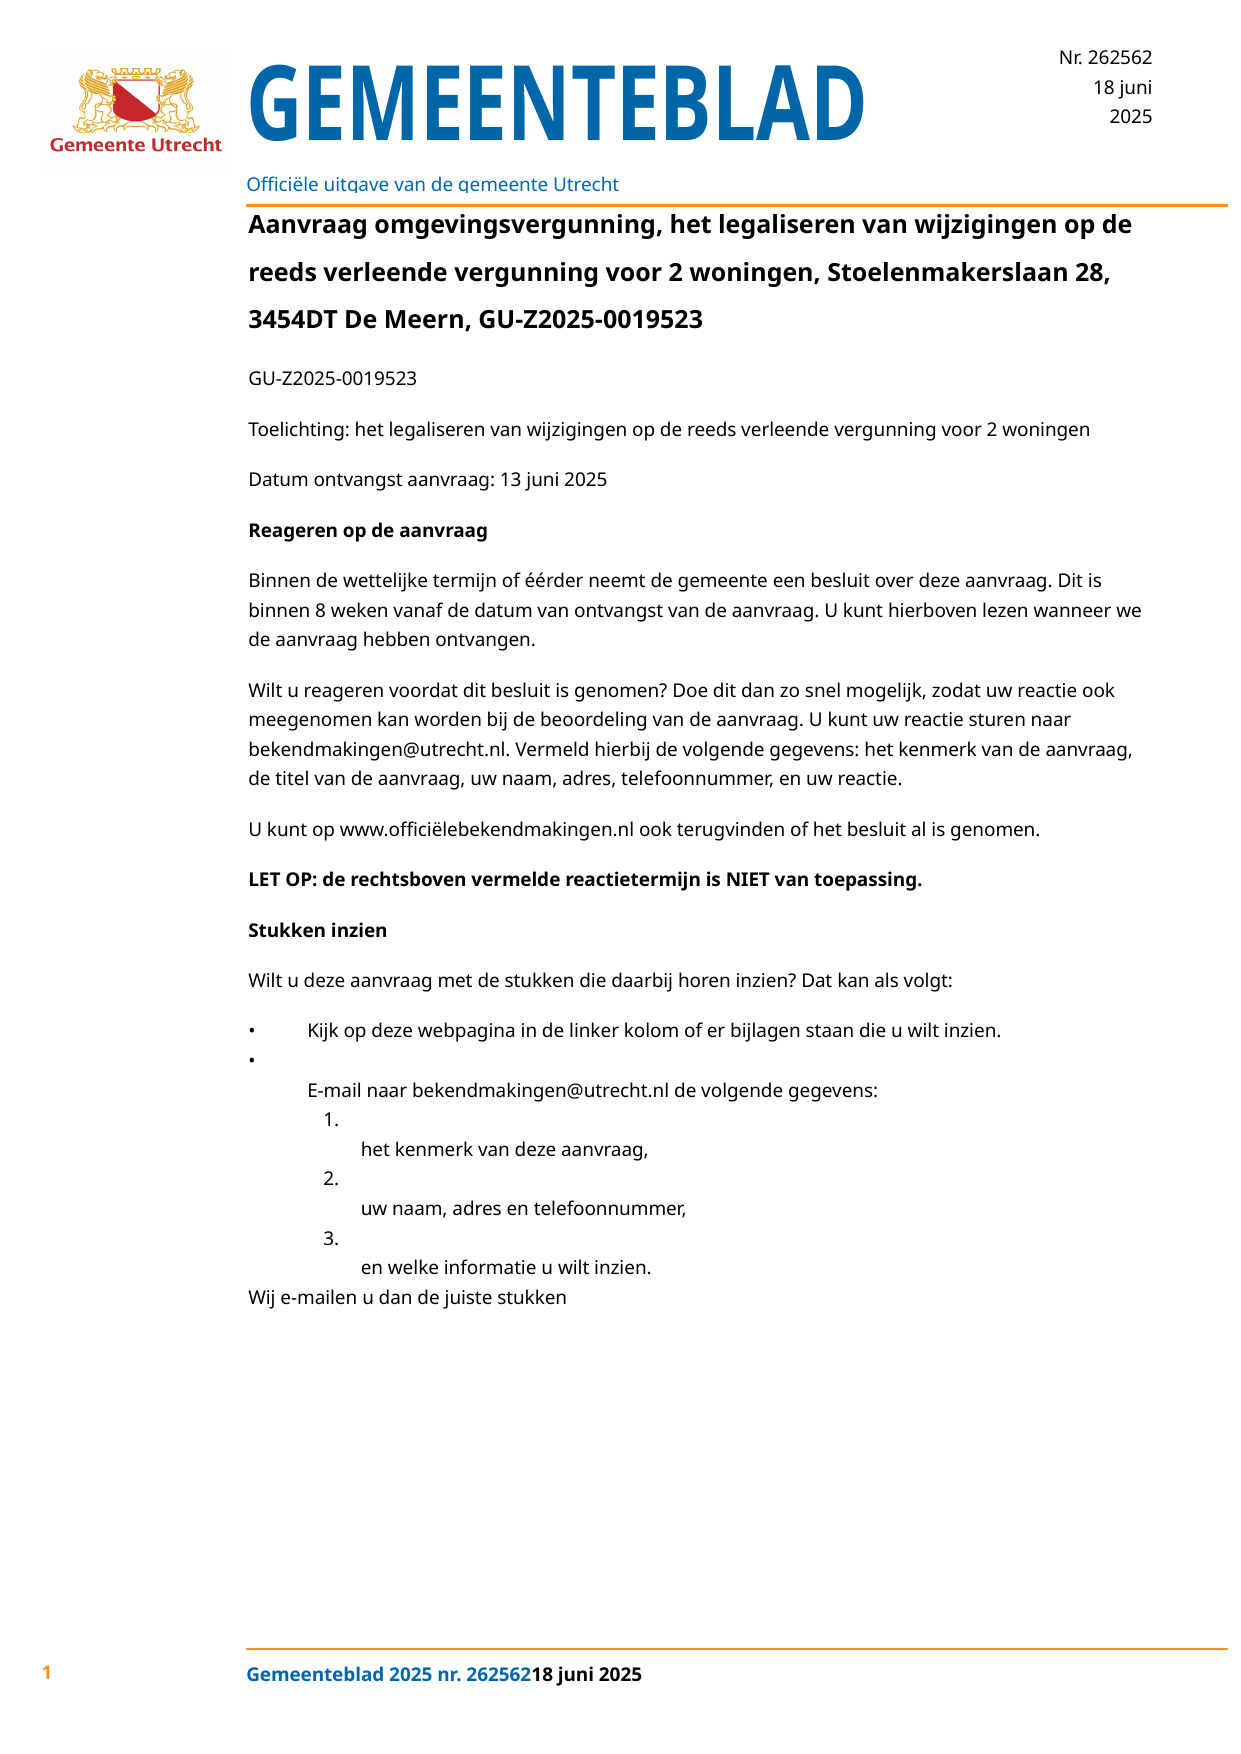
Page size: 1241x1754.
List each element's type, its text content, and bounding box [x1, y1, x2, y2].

text U kunt op www.officiëlebekendmakingen.nl ook terugvinden of het besluit al is genomen. [248, 816, 1152, 842]
list uw naam, adres en telefoonnummer, [323, 1195, 1152, 1221]
text LET OP: de rechtsboven vermelde reactietermijn is NIET van toepassing. [248, 866, 1152, 892]
text Stukken inzien [248, 917, 1152, 942]
list E-mail naar bekendmakingen@utrecht.nl de volgende gegevens: [248, 1077, 1152, 1102]
text Datum ontvangst aanvraag: 13 juni 2025 [248, 466, 1152, 492]
list en welke informatie u wilt inzien. [323, 1254, 1152, 1280]
text GU-Z2025-0019523 [248, 366, 1152, 391]
text Toelichting: het legaliseren van wijzigingen op de reeds verleende vergunning voor 2 woningen [248, 416, 1152, 442]
text Reageren op de aanvraag [248, 517, 1152, 542]
picture [41, 47, 231, 172]
text Wij e-mailen u dan de juiste stukken [248, 1284, 1152, 1309]
text Wilt u reageren voordat dit besluit is genomen? Doe dit dan zo snel mogelijk, zodat uw reactie ook meegenomen kan worden bij de beoordeling van de aanvraag. U kunt uw reactie sturen naar bekendmakingen@utrecht.nl. Vermeld hierbij de volgende gegevens: het kenmerk van de aanvraag, de titel van de aanvraag, uw naam, adres, telefoonnummer, en uw reactie. [248, 677, 1152, 791]
text Binnen de wettelijke termijn of éérder neemt de gemeente een besluit over deze aanvraag. Dit is binnen 8 weken vanaf de datum van ontvangst van de aanvraag. U kunt hierboven lezen wanneer we de aanvraag hebben ontvangen. [248, 567, 1152, 652]
text Aanvraag omgevingsvergunning, het legaliseren van wijzigingen op de reeds verleende vergunning voor 2 woningen, Stoelenmakerslaan 28, 3454DT De Meern, GU-Z2025-0019523 [248, 207, 1152, 336]
text Wilt u deze aanvraag met de stukken die daarbij horen inzien? Dat kan als volgt: [248, 967, 1152, 993]
list het kenmerk van deze aanvraag, [323, 1136, 1152, 1162]
list Kijk op deze webpagina in de linker kolom of er bijlagen staan die u wilt inzien. [248, 1018, 1152, 1043]
